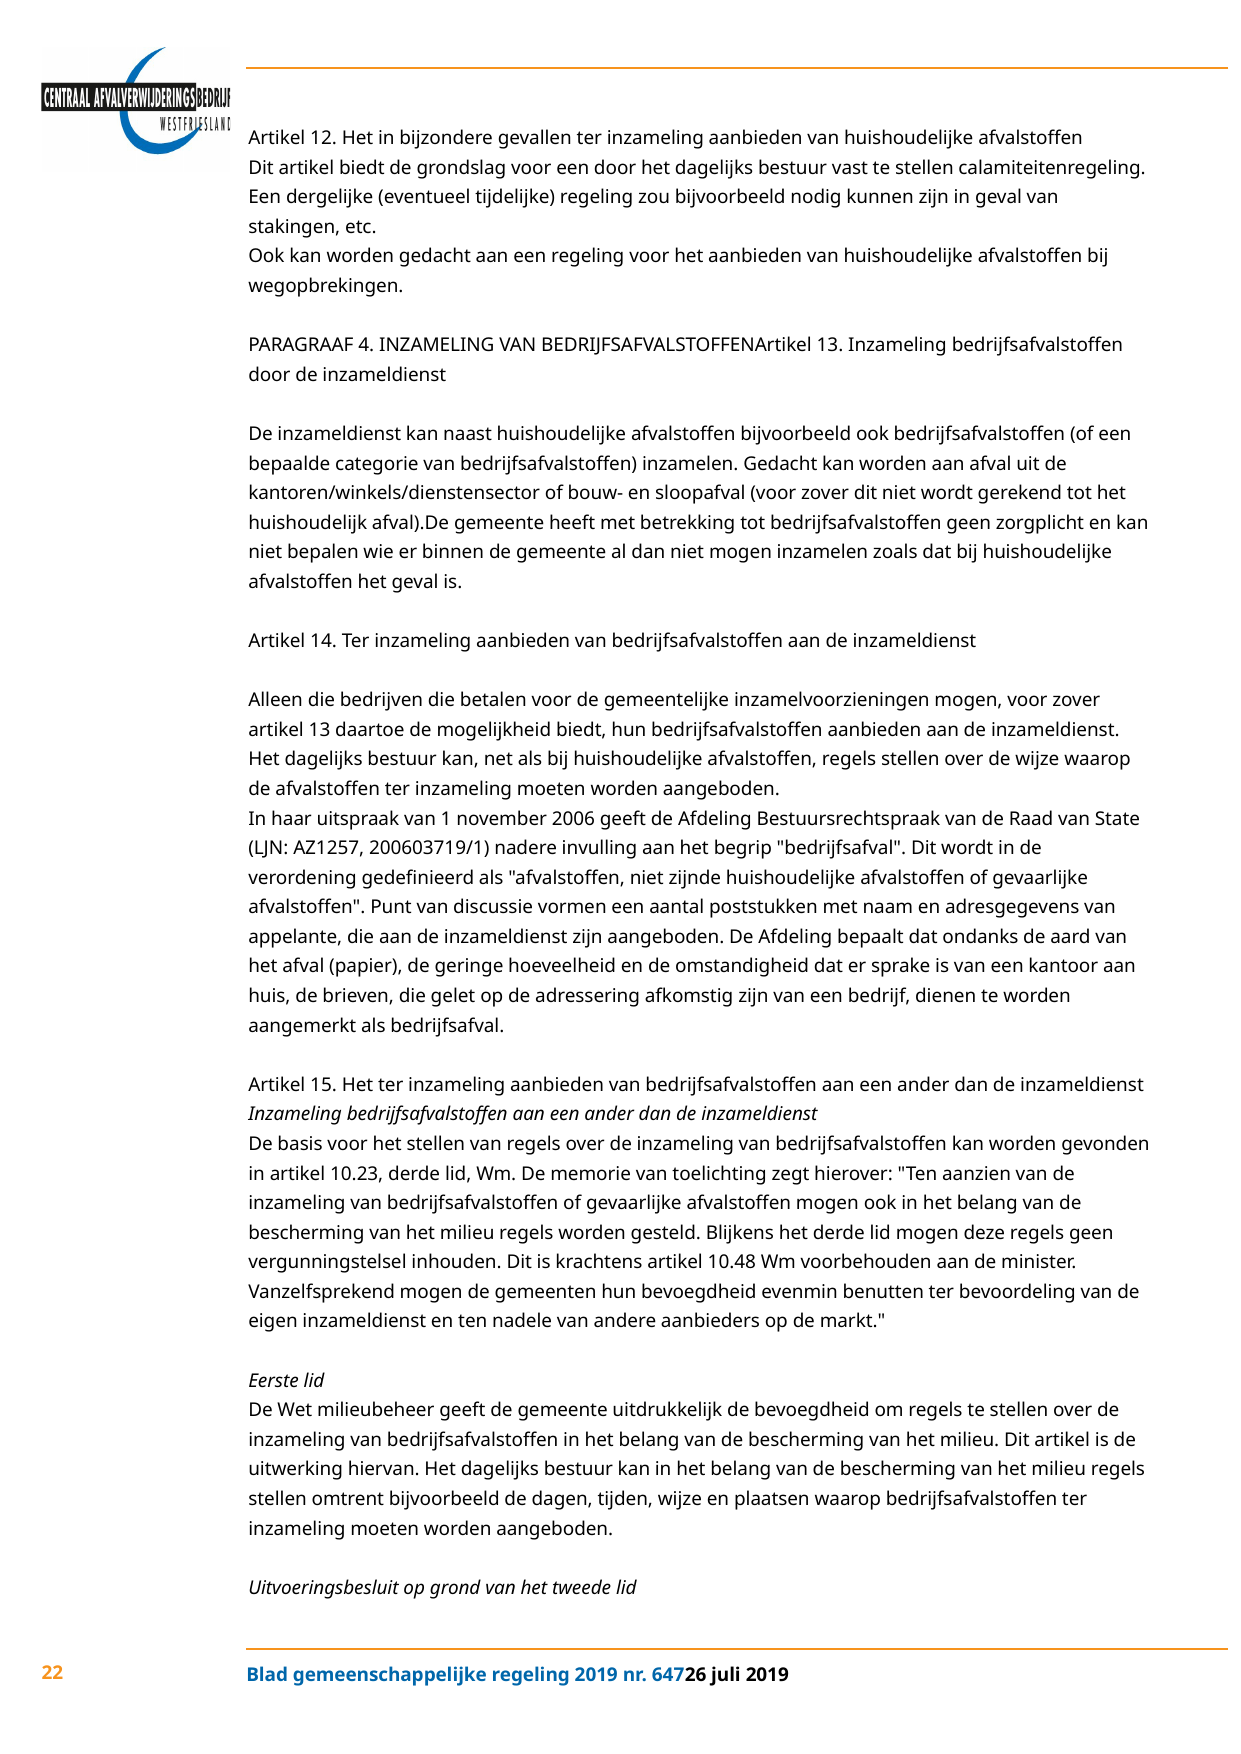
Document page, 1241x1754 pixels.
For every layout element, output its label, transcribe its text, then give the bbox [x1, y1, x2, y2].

text PARAGRAAF 4. INZAMELING VAN BEDRIJFSAFVALSTOFFENArtikel 13. Inzameling bedrijfsafvalstoffen door de inzameldienst [248, 331, 1152, 387]
text Eerste lid [248, 1367, 1152, 1393]
text De basis voor het stellen van regels over de inzameling van bedrijfsafvalstoffen kan worden gevonden in artikel 10.23, derde lid, Wm. De memorie van toelichting zegt hierover: "Ten aanzien van de inzameling van bedrijfsafvalstoffen of gevaarlijke afvalstoffen mogen ook in het belang van de bescherming van het milieu regels worden gesteld. Blijkens het derde lid mogen deze regels geen vergunningstelsel inhouden. Dit is krachtens artikel 10.48 Wm voorbehouden aan de minister. Vanzelfsprekend mogen de gemeenten hun bevoegdheid evenmin benutten ter bevoordeling van de eigen inzameldienst en ten nadele van andere aanbieders op de markt." [248, 1130, 1152, 1333]
picture [41, 47, 231, 172]
text In haar uitspraak van 1 november 2006 geeft de Afdeling Bestuursrechtspraak van de Raad van State (LJN: AZ1257, 200603719/1) nadere invulling aan het begrip "bedrijfsafval". Dit wordt in de verordening gedefinieerd als "afvalstoffen, niet zijnde huishoudelijke afvalstoffen of gevaarlijke afvalstoffen". Punt van discussie vormen een aantal poststukken met naam en adresgegevens van appelante, die aan de inzameldienst zijn aangeboden. De Afdeling bepaalt dat ondanks de aard van het afval (papier), de geringe hoeveelheid en de omstandigheid dat er sprake is van een kantoor aan huis, de brieven, die gelet op de adressering afkomstig zijn van een bedrijf, dienen te worden aangemerkt als bedrijfsafval. [248, 805, 1152, 1038]
text Inzameling bedrijfsafvalstoffen aan een ander dan de inzameldienst [248, 1101, 1152, 1126]
text De Wet milieubeheer geeft de gemeente uitdrukkelijk de bevoegdheid om regels te stellen over de inzameling van bedrijfsafvalstoffen in het belang van de bescherming van het milieu. Dit artikel is de uitwerking hiervan. Het dagelijks bestuur kan in het belang van de bescherming van het milieu regels stellen omtrent bijvoorbeeld de dagen, tijden, wijze en plaatsen waarop bedrijfsafvalstoffen ter inzameling moeten worden aangeboden. [248, 1396, 1152, 1541]
text Ook kan worden gedacht aan een regeling voor het aanbieden van huishoudelijke afvalstoffen bij wegopbrekingen. [248, 243, 1152, 298]
text Uitvoeringsbesluit op grond van het tweede lid [248, 1574, 1152, 1600]
text De inzameldienst kan naast huishoudelijke afvalstoffen bijvoorbeeld ook bedrijfsafvalstoffen (of een bepaalde categorie van bedrijfsafvalstoffen) inzamelen. Gedacht kan worden aan afval uit de kantoren/winkels/dienstensector of bouw- en sloopafval (voor zover dit niet wordt gerekend tot het huishoudelijk afval).De gemeente heeft met betrekking tot bedrijfsafvalstoffen geen zorgplicht en kan niet bepalen wie er binnen de gemeente al dan niet mogen inzamelen zoals dat bij huishoudelijke afvalstoffen het geval is. [248, 420, 1152, 594]
text Artikel 14. Ter inzameling aanbieden van bedrijfsafvalstoffen aan de inzameldienst [248, 627, 1152, 653]
text Alleen die bedrijven die betalen voor de gemeentelijke inzamelvoorzieningen mogen, voor zover artikel 13 daartoe de mogelijkheid biedt, hun bedrijfsafvalstoffen aanbieden aan de inzameldienst. Het dagelijks bestuur kan, net als bij huishoudelijke afvalstoffen, regels stellen over de wijze waarop de afvalstoffen ter inzameling moeten worden aangeboden. [248, 686, 1152, 801]
text Artikel 12. Het in bijzondere gevallen ter inzameling aanbieden van huishoudelijke afvalstoffen [248, 124, 1152, 150]
text Dit artikel biedt de grondslag voor een door het dagelijks bestuur vast te stellen calamiteitenregeling. Een dergelijke (eventueel tijdelijke) regeling zou bijvoorbeeld nodig kunnen zijn in geval van stakingen, etc. [248, 154, 1152, 239]
text Artikel 15. Het ter inzameling aanbieden van bedrijfsafvalstoffen aan een ander dan de inzameldienst [248, 1071, 1152, 1097]
